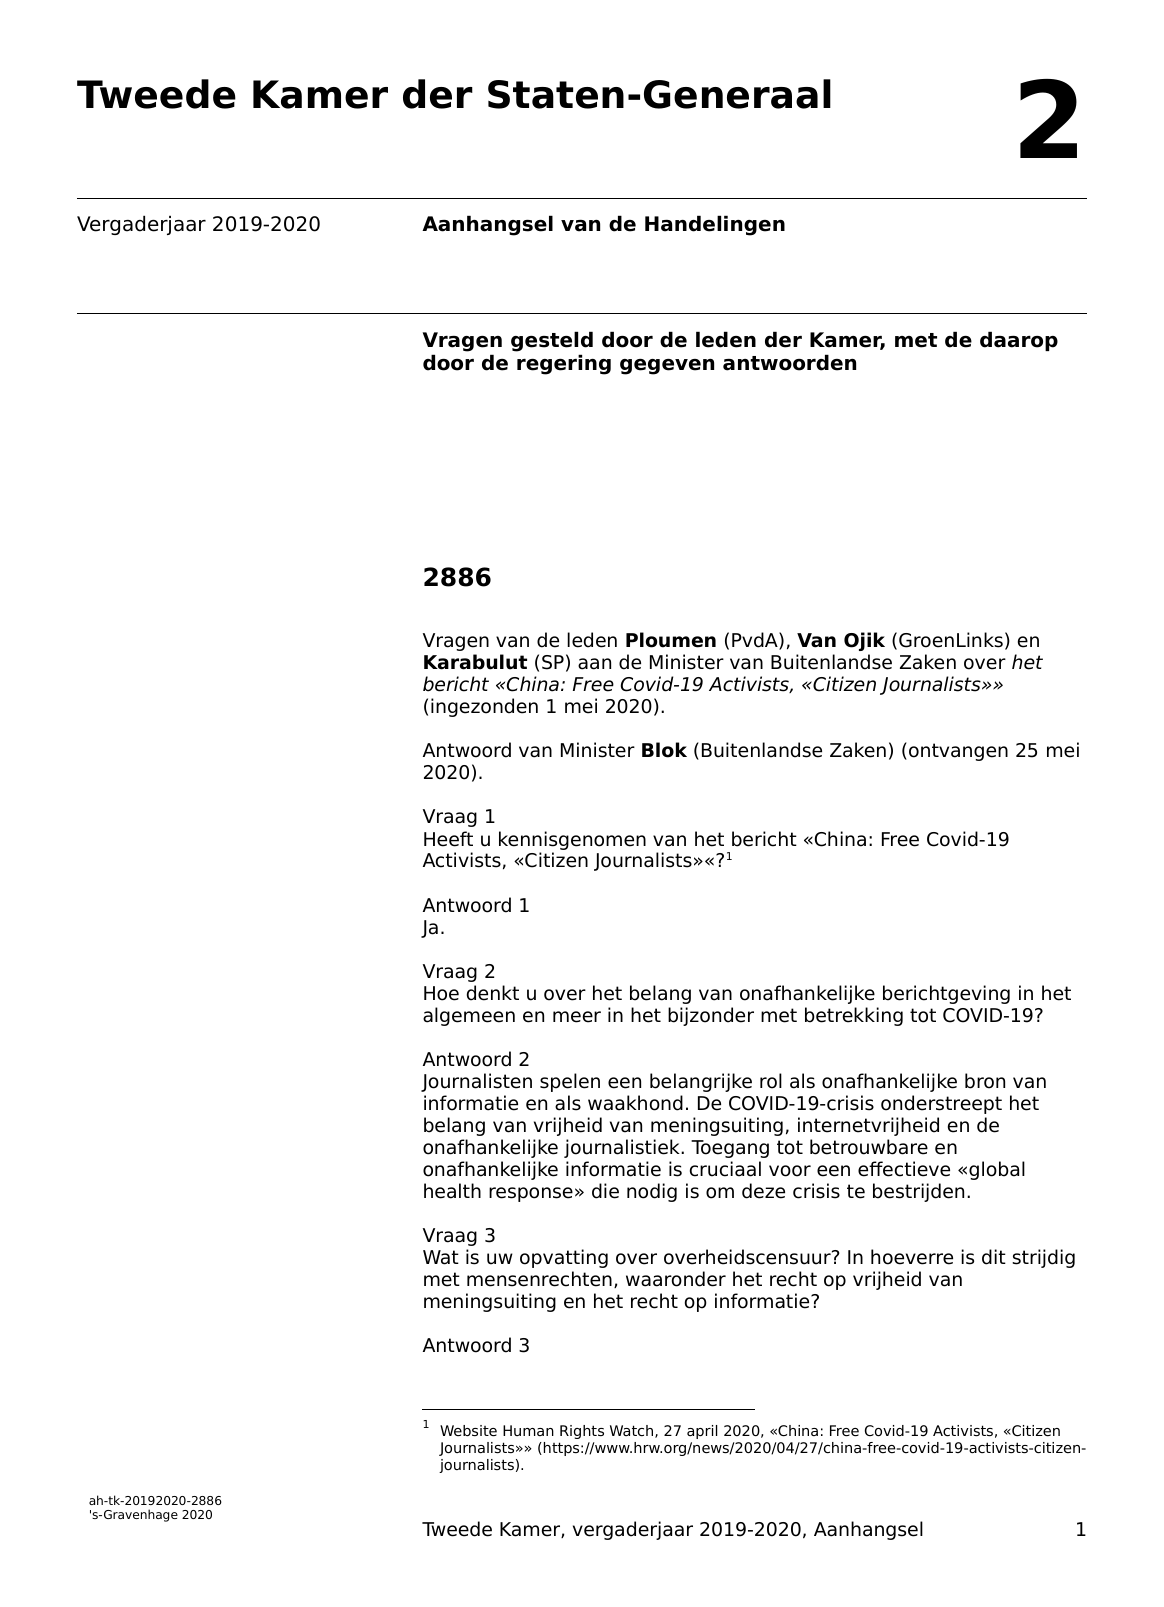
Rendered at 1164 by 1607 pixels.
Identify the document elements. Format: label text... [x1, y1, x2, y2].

text Heeft u kennisgenomen van het bericht «China: Free Covid-19 Activists, «Citizen Journalists»«? [422, 828, 1087, 872]
text Website Human Rights Watch, 27 april 2020, «China: Free Covid-19 Activists, «Citizen Journalists»» (https://www.hrw.org/news/2020/04/27/china-free-covid-19-activists-citizen-journalists). [422, 1418, 1087, 1474]
text Hoe denkt u over het belang van onafhankelijke berichtgeving in het algemeen en meer in het bijzonder met betrekking tot COVID-19? [422, 983, 1087, 1027]
text 's-Gravenhage 2020 [88, 1508, 323, 1522]
text Journalisten spelen een belangrijke rol als onafhankelijke bron van informatie en als waakhond. De COVID-19-crisis onderstreept het belang van vrijheid van meningsuiting, internetvrijheid en de onafhankelijke journalistiek. Toegang tot betrouwbare en onafhankelijke informatie is cruciaal voor een effectieve «global health response» die nodig is om deze crisis te bestrijden. [422, 1071, 1087, 1203]
table_cell Vergaderjaar 2019-2020 [77, 199, 422, 313]
text Vraag 1 [422, 806, 1087, 828]
text Antwoord van Minister Blok (Buitenlandse Zaken) (ontvangen 25 mei 2020). [422, 740, 1087, 784]
text Vragen van de leden Ploumen (PvdA), Van Ojik (GroenLinks) en Karabulut (SP) aan de Minister van Buitenlandse Zaken over het bericht «China: Free Covid-19 Activists, «Citizen Journalists»» (ingezonden 1 mei 2020). [422, 630, 1087, 718]
table_header 2 [886, 59, 1087, 198]
table_cell Aanhangsel van de Handelingen [422, 199, 1087, 313]
table_header Tweede Kamer der Staten-Generaal [77, 59, 886, 198]
text Wat is uw opvatting over overheidscensuur? In hoeverre is dit strijdig met mensenrechten, waaronder het recht op vrijheid van meningsuiting en het recht op informatie? [422, 1247, 1087, 1313]
text Ja. [422, 917, 1087, 938]
text ah-tk-20192020-2886 [88, 1494, 323, 1508]
text Antwoord 1 [422, 894, 1087, 917]
table_cell Vragen gesteld door de leden der Kamer, met de daarop door de regering gegeven antwoorden [422, 314, 1087, 375]
text Vraag 2 [422, 961, 1087, 983]
text Antwoord 3 [422, 1335, 1087, 1357]
text 2886 [422, 563, 1087, 592]
text Vraag 3 [422, 1225, 1087, 1247]
table_cell [77, 314, 422, 375]
text Antwoord 2 [422, 1049, 1087, 1071]
